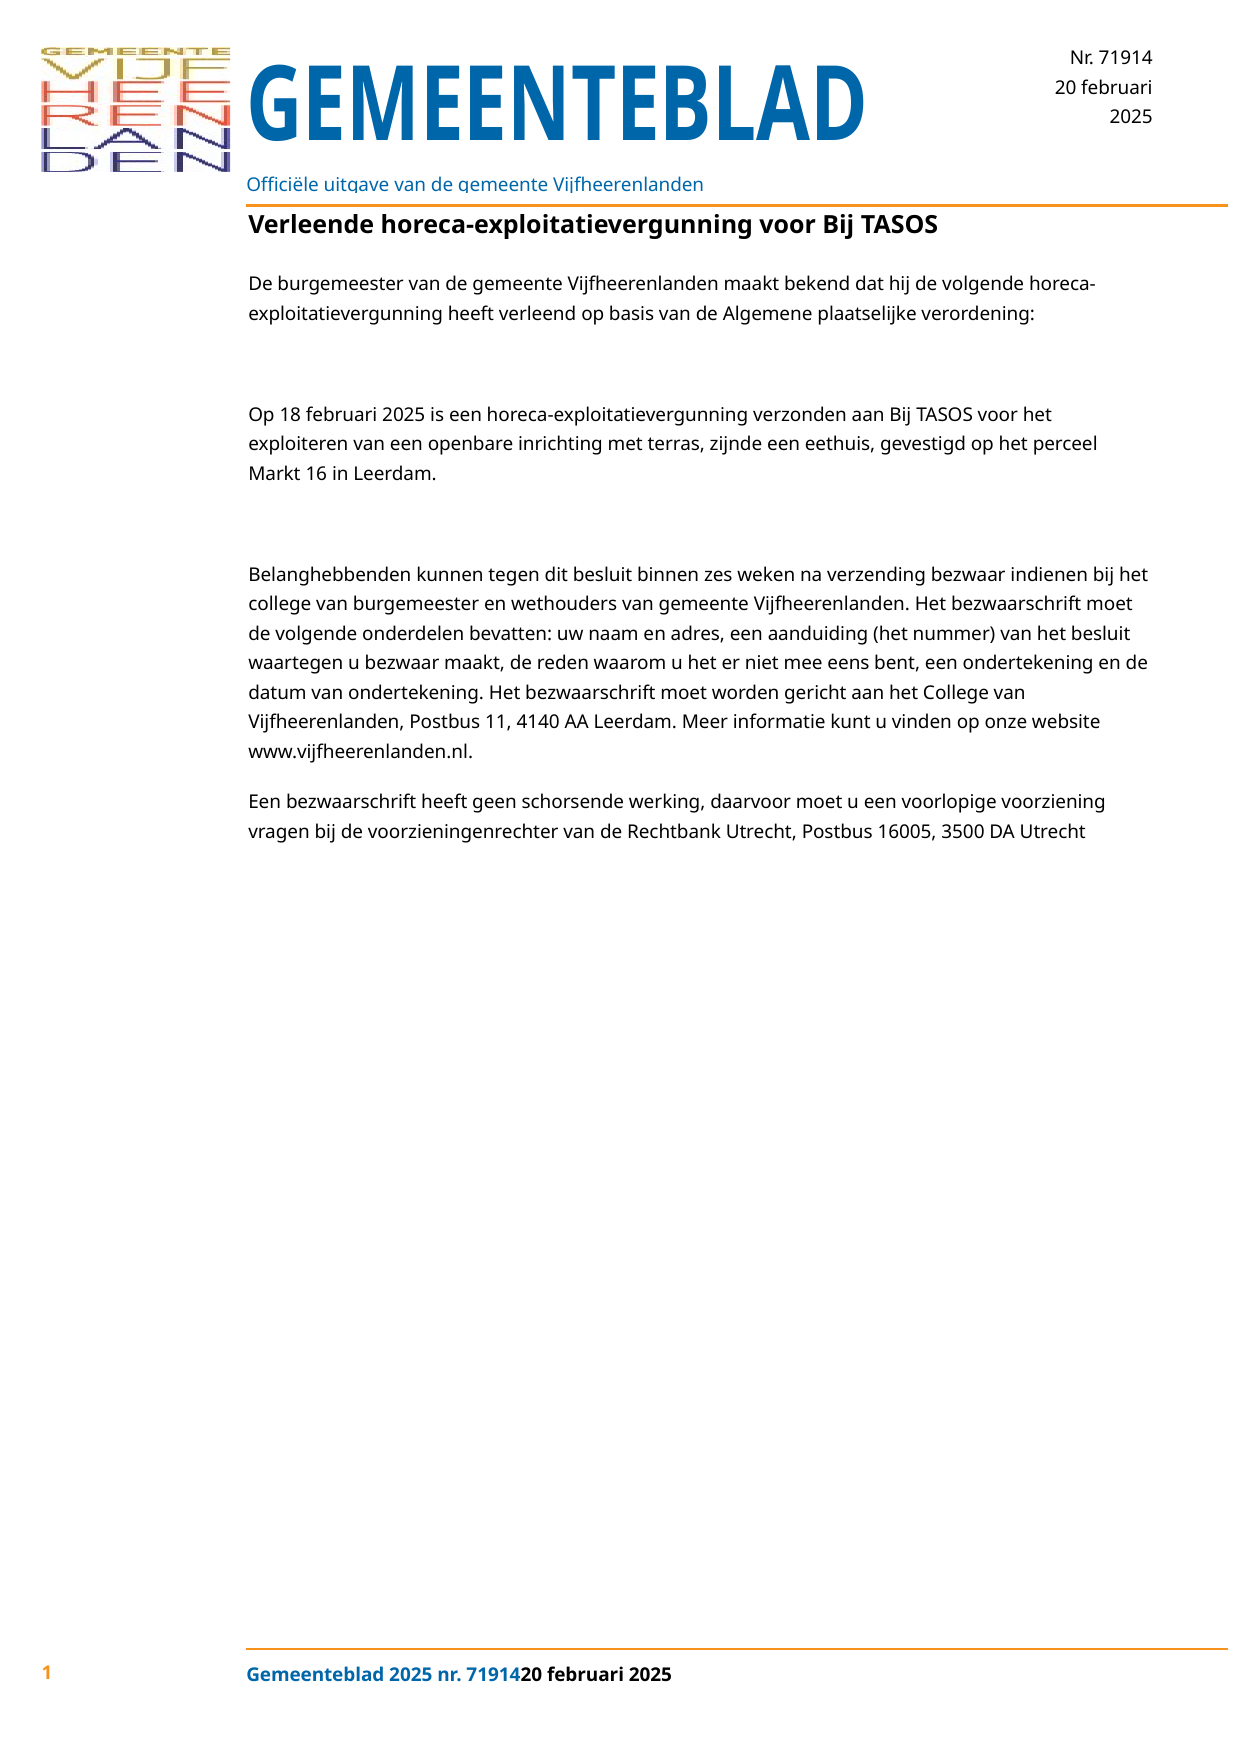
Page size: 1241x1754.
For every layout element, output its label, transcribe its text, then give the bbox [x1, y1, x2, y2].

text Op 18 februari 2025 is een horeca-exploitatievergunning verzonden aan Bij TASOS voor het exploiteren van een openbare inrichting met terras, zijnde een eethuis, gevestigd op het perceel Markt 16 in Leerdam. [248, 401, 1152, 486]
text Belanghebbenden kunnen tegen dit besluit binnen zes weken na verzending bezwaar indienen bij het college van burgemeester en wethouders van gemeente Vijfheerenlanden. Het bezwaarschrift moet de volgende onderdelen bevatten: uw naam en adres, een aanduiding (het nummer) van het besluit waartegen u bezwaar maakt, de reden waarom u het er niet mee eens bent, een ondertekening en de datum van ondertekening. Het bezwaarschrift moet worden gericht aan het College van Vijfheerenlanden, Postbus 11, 4140 AA Leerdam. Meer informatie kunt u vinden op onze website www.vijfheerenlanden.nl. [248, 561, 1152, 764]
text De burgemeester van de gemeente Vijfheerenlanden maakt bekend dat hij de volgende horeca-exploitatievergunning heeft verleend op basis van de Algemene plaatselijke verordening: [248, 270, 1152, 326]
text Verleende horeca-exploitatievergunning voor Bij TASOS [248, 207, 1152, 241]
picture [41, 47, 231, 172]
text Een bezwaarschrift heeft geen schorsende werking, daarvoor moet u een voorlopige voorziening vragen bij de voorzieningenrechter van de Rechtbank Utrecht, Postbus 16005, 3500 DA Utrecht [248, 789, 1152, 844]
